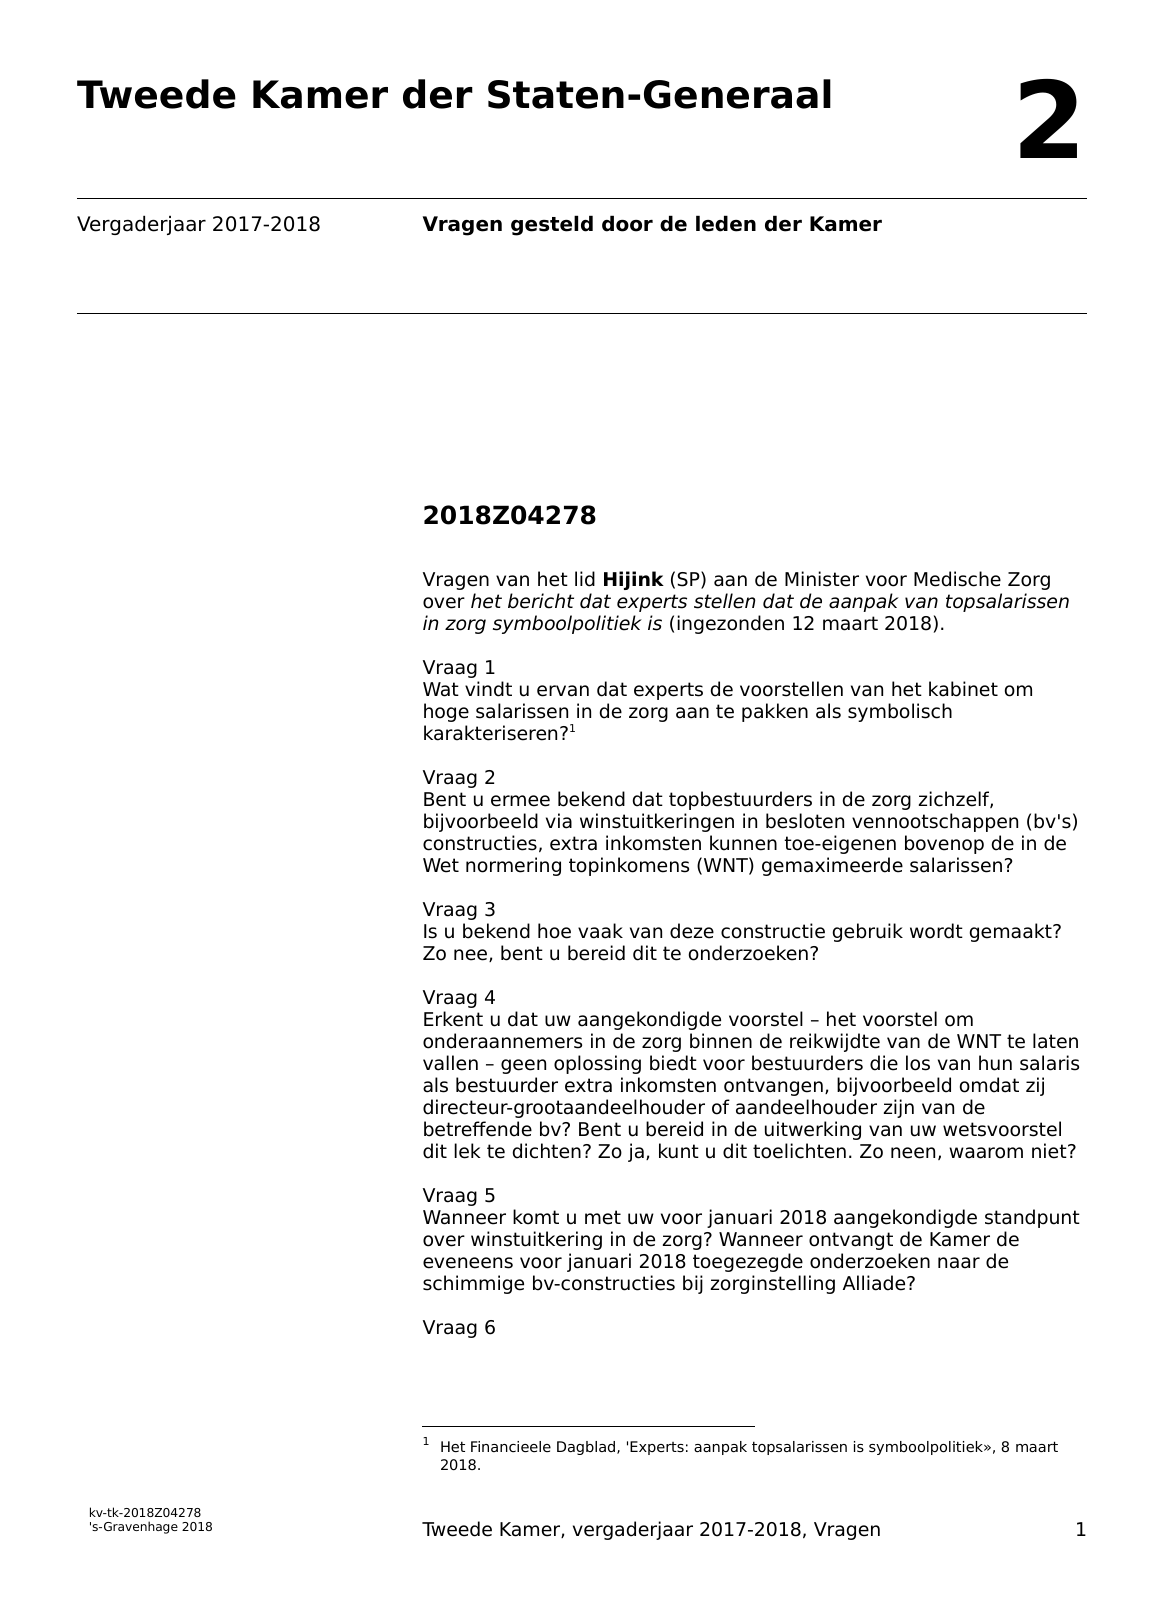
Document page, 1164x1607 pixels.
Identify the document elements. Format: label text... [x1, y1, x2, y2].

text Is u bekend hoe vaak van deze constructie gebruik wordt gemaakt? Zo nee, bent u bereid dit te onderzoeken? [422, 921, 1087, 965]
text Het Financieele Dagblad, 'Experts: aanpak topsalarissen is symboolpolitiek», 8 maart 2018. [422, 1435, 1087, 1474]
text 2018Z04278 [422, 501, 1087, 531]
table_header 2 [886, 59, 1087, 198]
table_header Tweede Kamer der Staten-Generaal [77, 59, 886, 198]
table_cell Vergaderjaar 2017-2018 [77, 199, 422, 313]
text Vraag 1 [422, 657, 1087, 679]
text 's-Gravenhage 2018 [88, 1520, 323, 1534]
text Vragen van het lid Hijink (SP) aan de Minister voor Medische Zorg over het bericht dat experts stellen dat de aanpak van topsalarissen in zorg symboolpolitiek is (ingezonden 12 maart 2018). [422, 569, 1087, 635]
text Wat vindt u ervan dat experts de voorstellen van het kabinet om hoge salarissen in de zorg aan te pakken als symbolisch karakteriseren? [422, 679, 1087, 745]
text Vraag 2 [422, 767, 1087, 789]
text Vraag 3 [422, 899, 1087, 921]
text Vraag 4 [422, 987, 1087, 1009]
text Vraag 6 [422, 1317, 1087, 1339]
text Erkent u dat uw aangekondigde voorstel – het voorstel om onderaannemers in de zorg binnen de reikwijdte van de WNT te laten vallen – geen oplossing biedt voor bestuurders die los van hun salaris als bestuurder extra inkomsten ontvangen, bijvoorbeeld omdat zij directeur-grootaandeelhouder of aandeelhouder zijn van de betreffende bv? Bent u bereid in de uitwerking van uw wetsvoorstel dit lek te dichten? Zo ja, kunt u dit toelichten. Zo neen, waarom niet? [422, 1009, 1087, 1163]
table_cell Vragen gesteld door de leden der Kamer [422, 199, 1087, 313]
text kv-tk-2018Z04278 [88, 1506, 323, 1520]
text Vraag 5 [422, 1185, 1087, 1207]
text Bent u ermee bekend dat topbestuurders in de zorg zichzelf, bijvoorbeeld via winstuitkeringen in besloten vennootschappen (bv's) constructies, extra inkomsten kunnen toe-eigenen bovenop de in de Wet normering topinkomens (WNT) gemaximeerde salarissen? [422, 789, 1087, 877]
text Wanneer komt u met uw voor januari 2018 aangekondigde standpunt over winstuitkering in de zorg? Wanneer ontvangt de Kamer de eveneens voor januari 2018 toegezegde onderzoeken naar de schimmige bv-constructies bij zorginstelling Alliade? [422, 1207, 1087, 1295]
